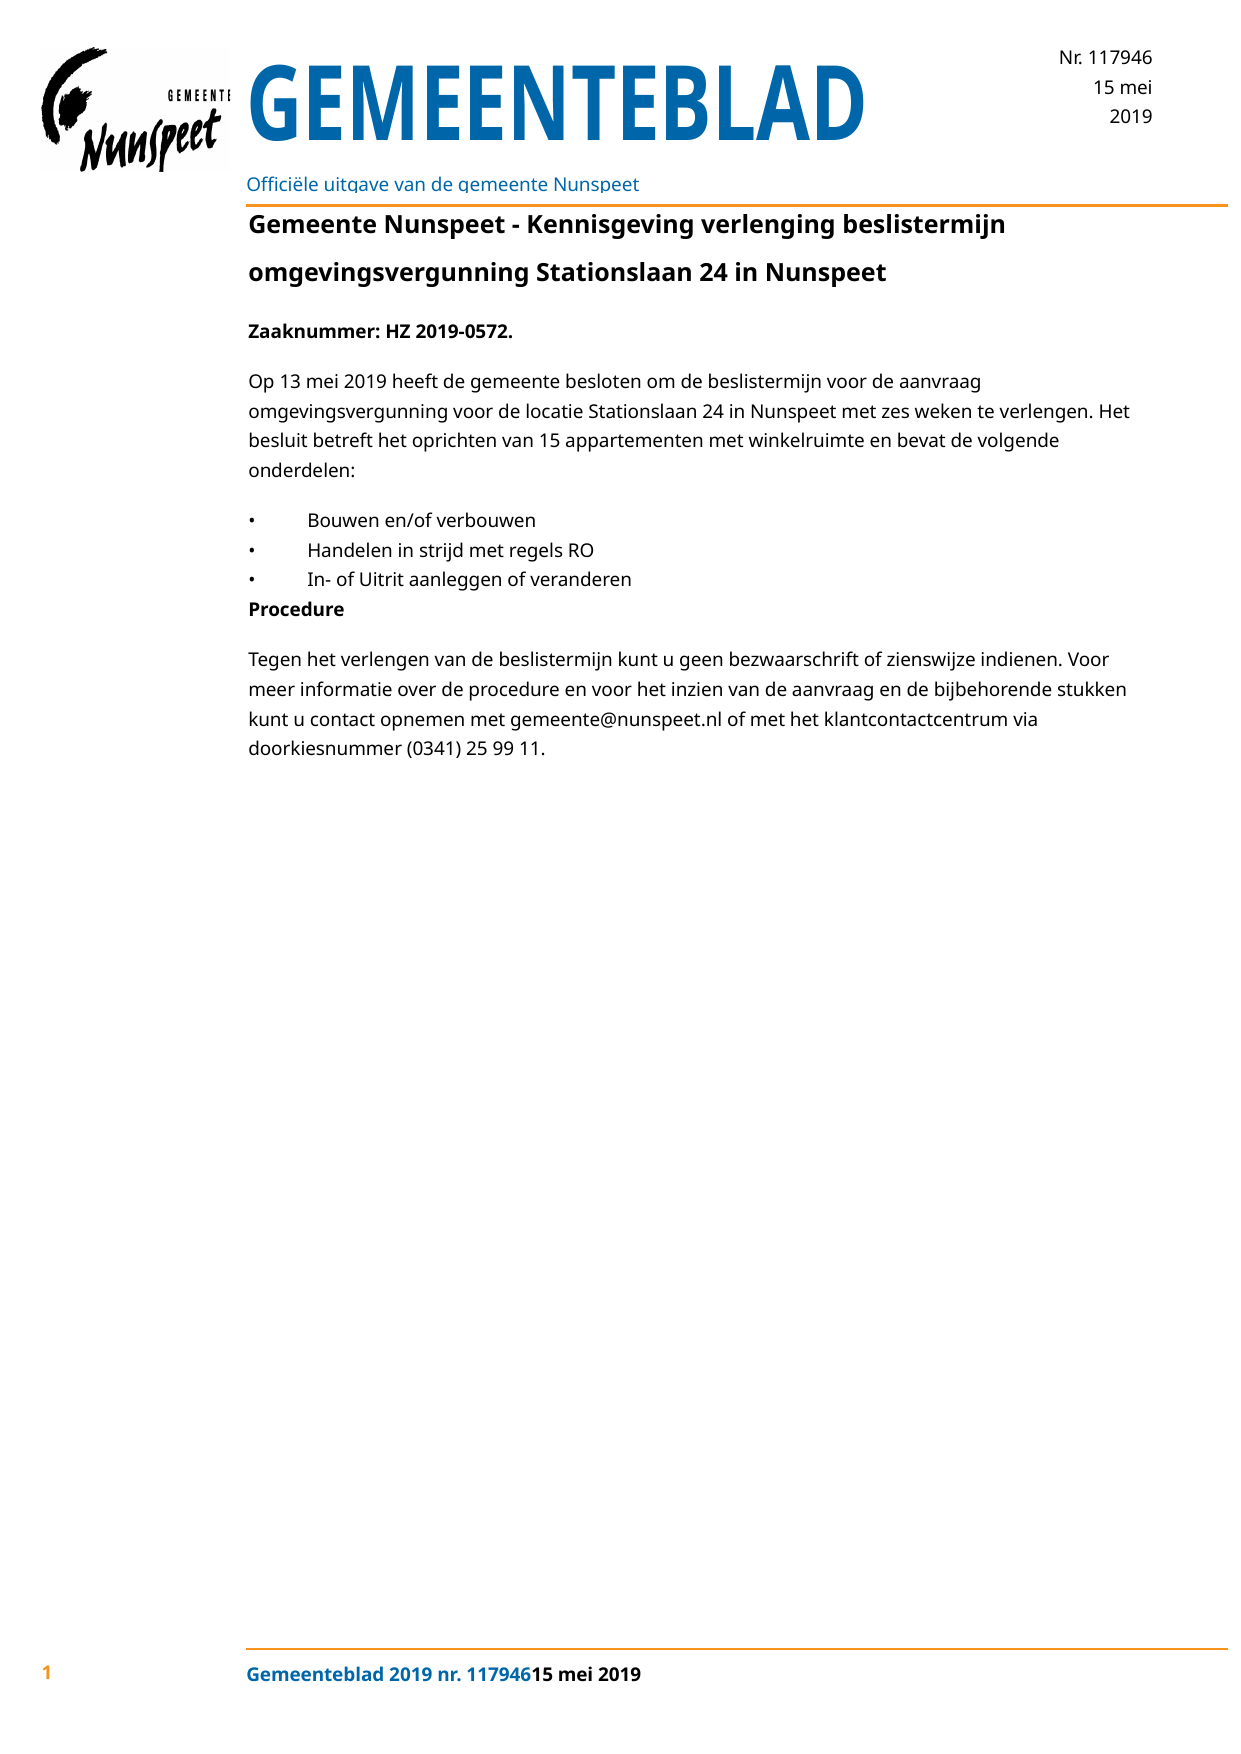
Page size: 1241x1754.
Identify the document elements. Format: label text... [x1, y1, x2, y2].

list Handelen in strijd met regels RO [248, 537, 1152, 563]
text Gemeente Nunspeet - Kennisgeving verlenging beslistermijn omgevingsvergunning Stationslaan 24 in Nunspeet [248, 207, 1152, 288]
text Zaaknummer: HZ 2019-0572. [248, 318, 1152, 344]
text Tegen het verlengen van de beslistermijn kunt u geen bezwaarschrift of zienswijze indienen. Voor meer informatie over de procedure en voor het inzien van de aanvraag en de bijbehorende stukken kunt u contact opnemen met gemeente@nunspeet.nl of met het klantcontactcentrum via doorkiesnummer (0341) 25 99 11. [248, 647, 1152, 761]
list Bouwen en/of verbouwen [248, 507, 1152, 533]
text Procedure [248, 596, 1152, 622]
picture [41, 47, 231, 172]
text Op 13 mei 2019 heeft de gemeente besloten om de beslistermijn voor de aanvraag omgevingsvergunning voor de locatie Stationslaan 24 in Nunspeet met zes weken te verlengen. Het besluit betreft het oprichten van 15 appartementen met winkelruimte en bevat de volgende onderdelen: [248, 368, 1152, 483]
list In- of Uitrit aanleggen of veranderen [248, 567, 1152, 592]
